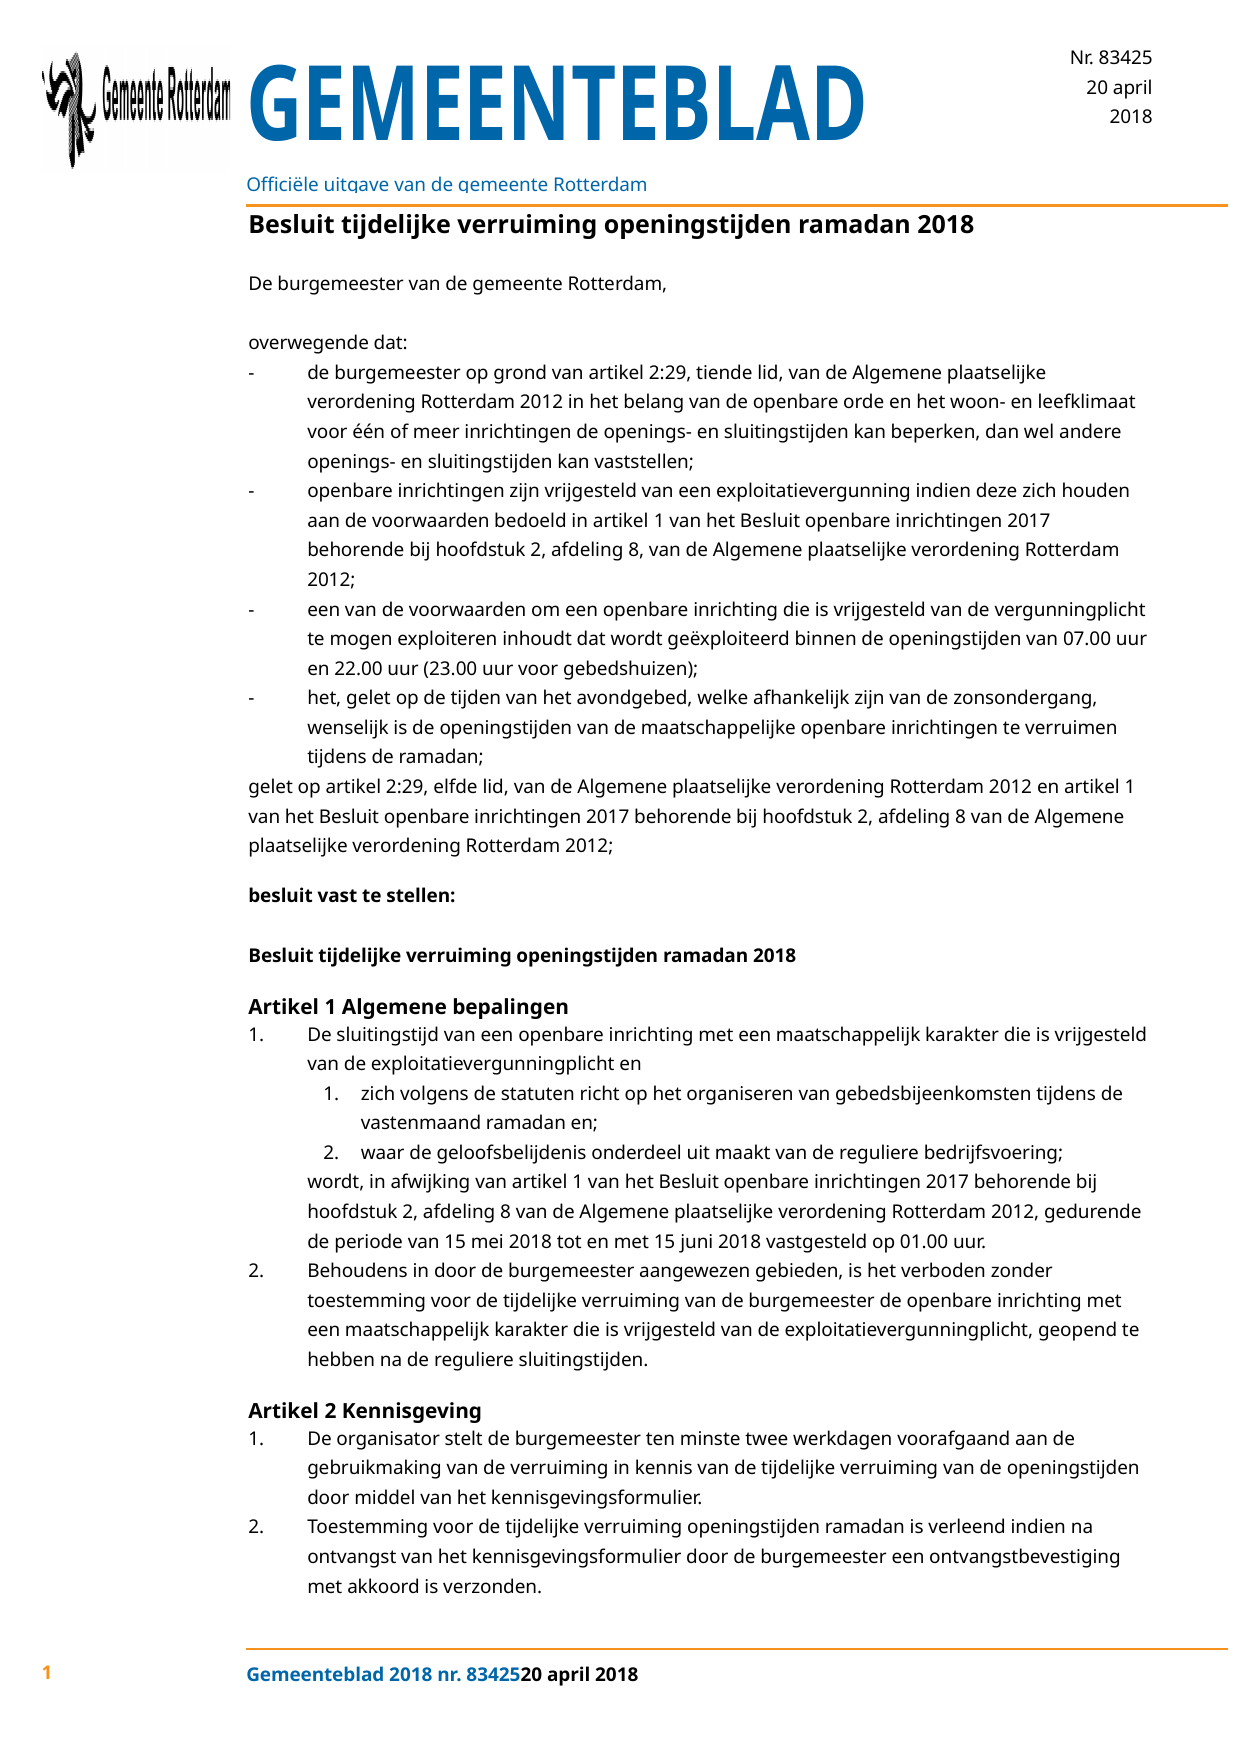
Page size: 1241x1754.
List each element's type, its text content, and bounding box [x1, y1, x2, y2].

text Besluit tijdelijke verruiming openingstijden ramadan 2018 [248, 207, 1152, 241]
list het, gelet op de tijden van het avondgebed, welke afhankelijk zijn van de zonsondergang, wenselijk is de openingstijden van de maatschappelijke openbare inrichtingen te verruimen tijdens de ramadan; [248, 684, 1152, 769]
list De sluitingstijd van een openbare inrichting met een maatschappelijk karakter die is vrijgesteld van de exploitatievergunningplicht en [248, 1021, 1152, 1076]
text Besluit tijdelijke verruiming openingstijden ramadan 2018 [248, 942, 1152, 968]
list De organisator stelt de burgemeester ten minste twee werkdagen voorafgaand aan de gebruikmaking van de verruiming in kennis van de tijdelijke verruiming van de openingstijden door middel van het kennisgevingsformulier. [248, 1425, 1152, 1510]
list de burgemeester op grond van artikel 2:29, tiende lid, van de Algemene plaatselijke verordening Rotterdam 2012 in het belang van de openbare orde en het woon- en leefklimaat voor één of meer inrichtingen de openings- en sluitingstijden kan beperken, dan wel andere openings- en sluitingstijden kan vaststellen; [248, 359, 1152, 473]
list waar de geloofsbelijdenis onderdeel uit maakt van de reguliere bedrijfsvoering; [323, 1139, 1152, 1165]
text overwegende dat: [248, 329, 1152, 355]
list Toestemming voor de tijdelijke verruiming openingstijden ramadan is verleend indien na ontvangst van het kennisgevingsformulier door de burgemeester een ontvangstbevestiging met akkoord is verzonden. [248, 1514, 1152, 1599]
text besluit vast te stellen: [248, 883, 1152, 908]
text Artikel 1 Algemene bepalingen [248, 992, 1152, 1021]
text Artikel 2 Kennisgeving [248, 1397, 1152, 1425]
list wordt, in afwijking van artikel 1 van het Besluit openbare inrichtingen 2017 behorende bij hoofdstuk 2, afdeling 8 van de Algemene plaatselijke verordening Rotterdam 2012, gedurende de periode van 15 mei 2018 tot en met 15 juni 2018 vastgesteld op 01.00 uur. [248, 1169, 1152, 1253]
text gelet op artikel 2:29, elfde lid, van de Algemene plaatselijke verordening Rotterdam 2012 en artikel 1 van het Besluit openbare inrichtingen 2017 behorende bij hoofdstuk 2, afdeling 8 van de Algemene plaatselijke verordening Rotterdam 2012; [248, 773, 1152, 858]
list Behoudens in door de burgemeester aangewezen gebieden, is het verboden zonder toestemming voor de tijdelijke verruiming van de burgemeester de openbare inrichting met een maatschappelijk karakter die is vrijgesteld van de exploitatievergunningplicht, geopend te hebben na de reguliere sluitingstijden. [248, 1257, 1152, 1372]
list een van de voorwaarden om een openbare inrichting die is vrijgesteld van de vergunningplicht te mogen exploiteren inhoudt dat wordt geëxploiteerd binnen de openingstijden van 07.00 uur en 22.00 uur (23.00 uur voor gebedshuizen); [248, 596, 1152, 681]
list zich volgens de statuten richt op het organiseren van gebedsbijeenkomsten tijdens de vastenmaand ramadan en; [323, 1080, 1152, 1135]
text De burgemeester van de gemeente Rotterdam, [248, 270, 1152, 296]
picture [41, 47, 231, 172]
list openbare inrichtingen zijn vrijgesteld van een exploitatievergunning indien deze zich houden aan de voorwaarden bedoeld in artikel 1 van het Besluit openbare inrichtingen 2017 behorende bij hoofdstuk 2, afdeling 8, van de Algemene plaatselijke verordening Rotterdam 2012; [248, 477, 1152, 592]
